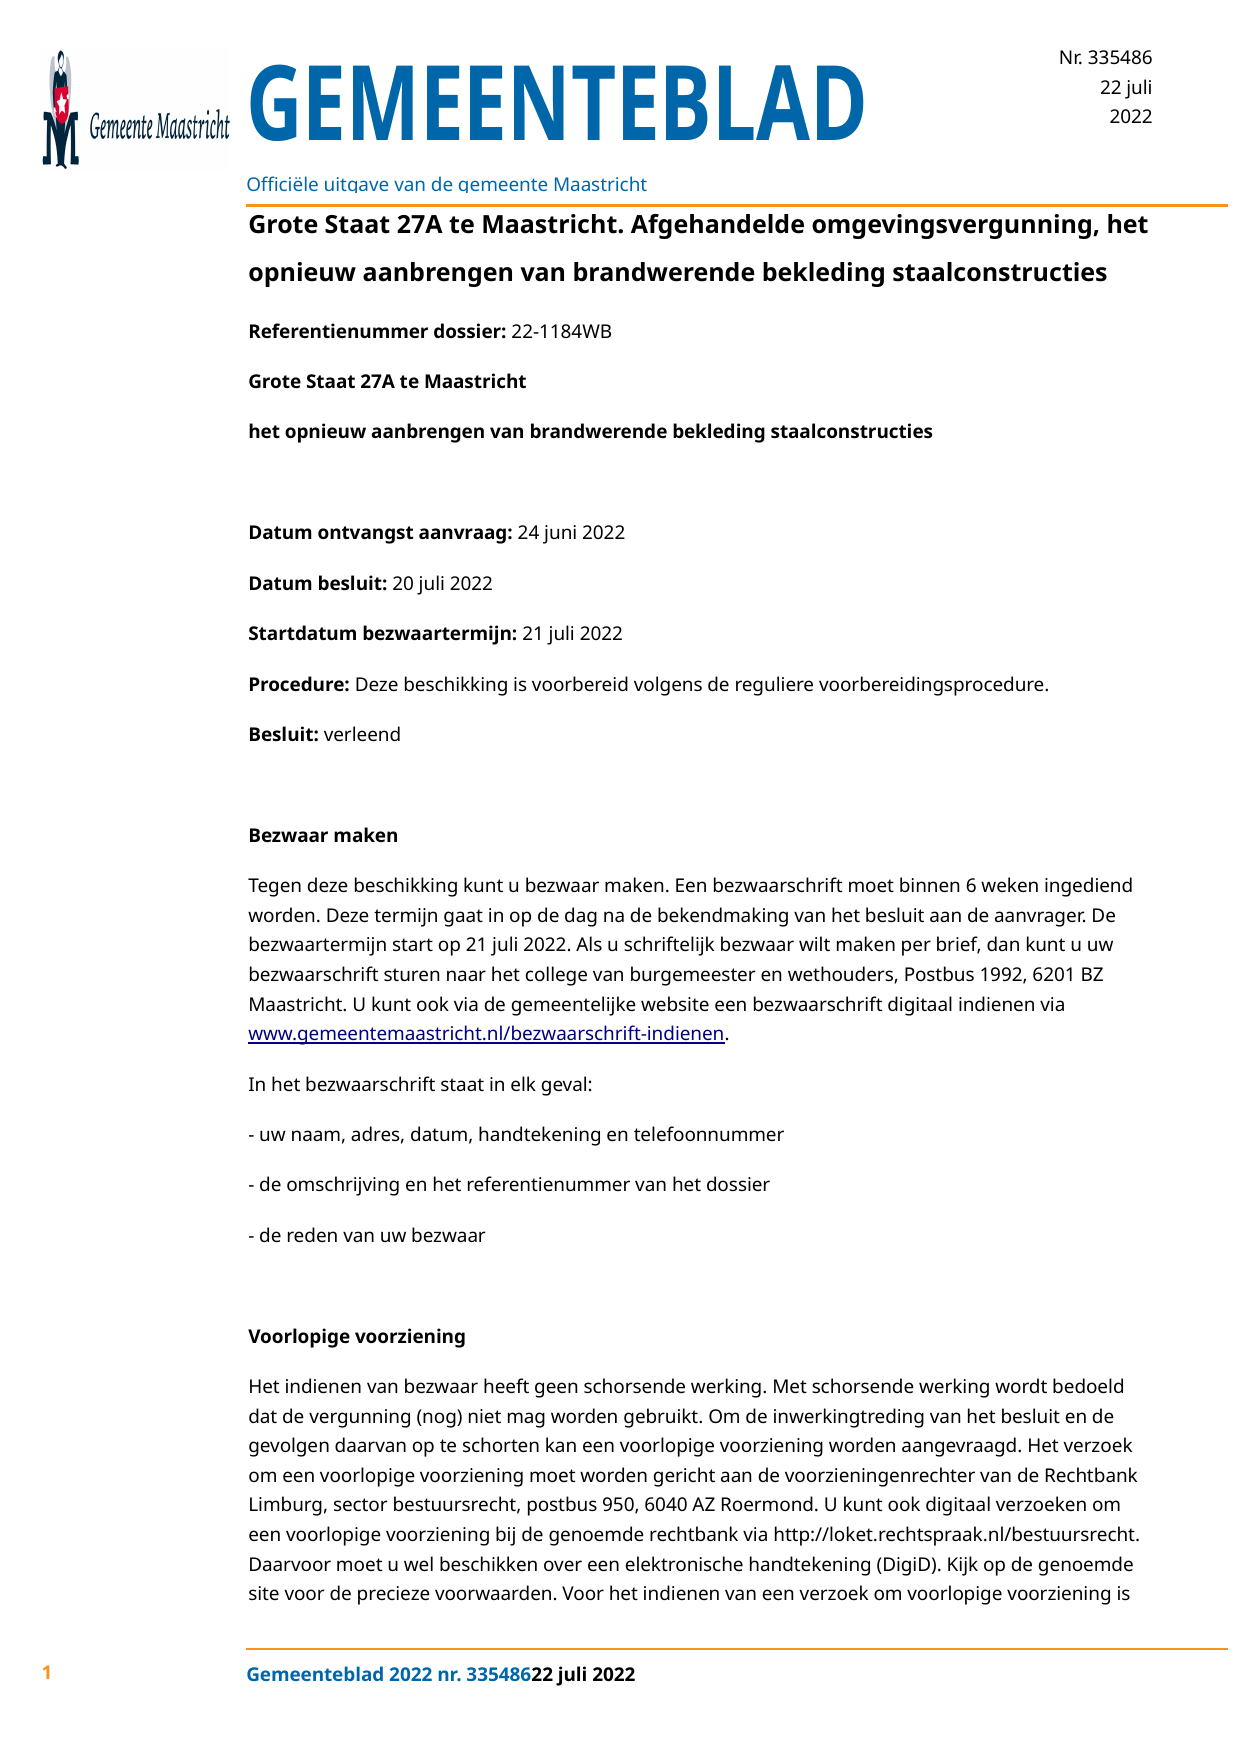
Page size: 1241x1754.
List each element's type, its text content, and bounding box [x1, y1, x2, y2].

text Datum besluit: 20 juli 2022 [248, 570, 1152, 596]
text Startdatum bezwaartermijn: 21 juli 2022 [248, 620, 1152, 646]
text het opnieuw aanbrengen van brandwerende bekleding staalconstructies [248, 419, 1152, 444]
text Referentienummer dossier: 22-1184WB [248, 318, 1152, 344]
text Het indienen van bezwaar heeft geen schorsende werking. Met schorsende werking wordt bedoeld dat de vergunning (nog) niet mag worden gebruikt. Om de inwerkingtreding van het besluit en de gevolgen daarvan op te schorten kan een voorlopige voorziening worden aangevraagd. Het verzoek om een voorlopige voorziening moet worden gericht aan de voorzieningenrechter van de Rechtbank Limburg, sector bestuursrecht, postbus 950, 6040 AZ Roermond. U kunt ook digitaal verzoeken om een voorlopige voorziening bij de genoemde rechtbank via http://loket.rechtspraak.nl/bestuursrecht. Daarvoor moet u wel beschikken over een elektronische handtekening (DigiD). Kijk op de genoemde site voor de precieze voorwaarden. Voor het indienen van een verzoek om voorlopige voorziening is [248, 1373, 1152, 1606]
text - de omschrijving en het referentienummer van het dossier [248, 1172, 1152, 1197]
text Grote Staat 27A te Maastricht. Afgehandelde omgevingsvergunning, het opnieuw aanbrengen van brandwerende bekleding staalconstructies [248, 207, 1152, 288]
picture [41, 47, 231, 172]
text Procedure: Deze beschikking is voorbereid volgens de reguliere voorbereidingsprocedure. [248, 671, 1152, 697]
text Grote Staat 27A te Maastricht [248, 368, 1152, 394]
text Datum ontvangst aanvraag: 24 juni 2022 [248, 519, 1152, 545]
text - uw naam, adres, datum, handtekening en telefoonnummer [248, 1121, 1152, 1147]
text Tegen deze beschikking kunt u bezwaar maken. Een bezwaarschrift moet binnen 6 weken ingediend worden. Deze termijn gaat in op de dag na de bekendmaking van het besluit aan de aanvrager. De bezwaartermijn start op 21 juli 2022. Als u schriftelijk bezwaar wilt maken per brief, dan kunt u uw bezwaarschrift sturen naar het college van burgemeester en wethouders, Postbus 1992, 6201 BZ Maastricht. U kunt ook via de gemeentelijke website een bezwaarschrift digitaal indienen via www.gemeentemaastricht.nl/bezwaarschrift-indienen. [248, 872, 1152, 1046]
text Voorlopige voorziening [248, 1323, 1152, 1349]
text In het bezwaarschrift staat in elk geval: [248, 1071, 1152, 1097]
text - de reden van uw bezwaar [248, 1222, 1152, 1248]
text Bezwaar maken [248, 822, 1152, 848]
text Besluit: verleend [248, 721, 1152, 747]
